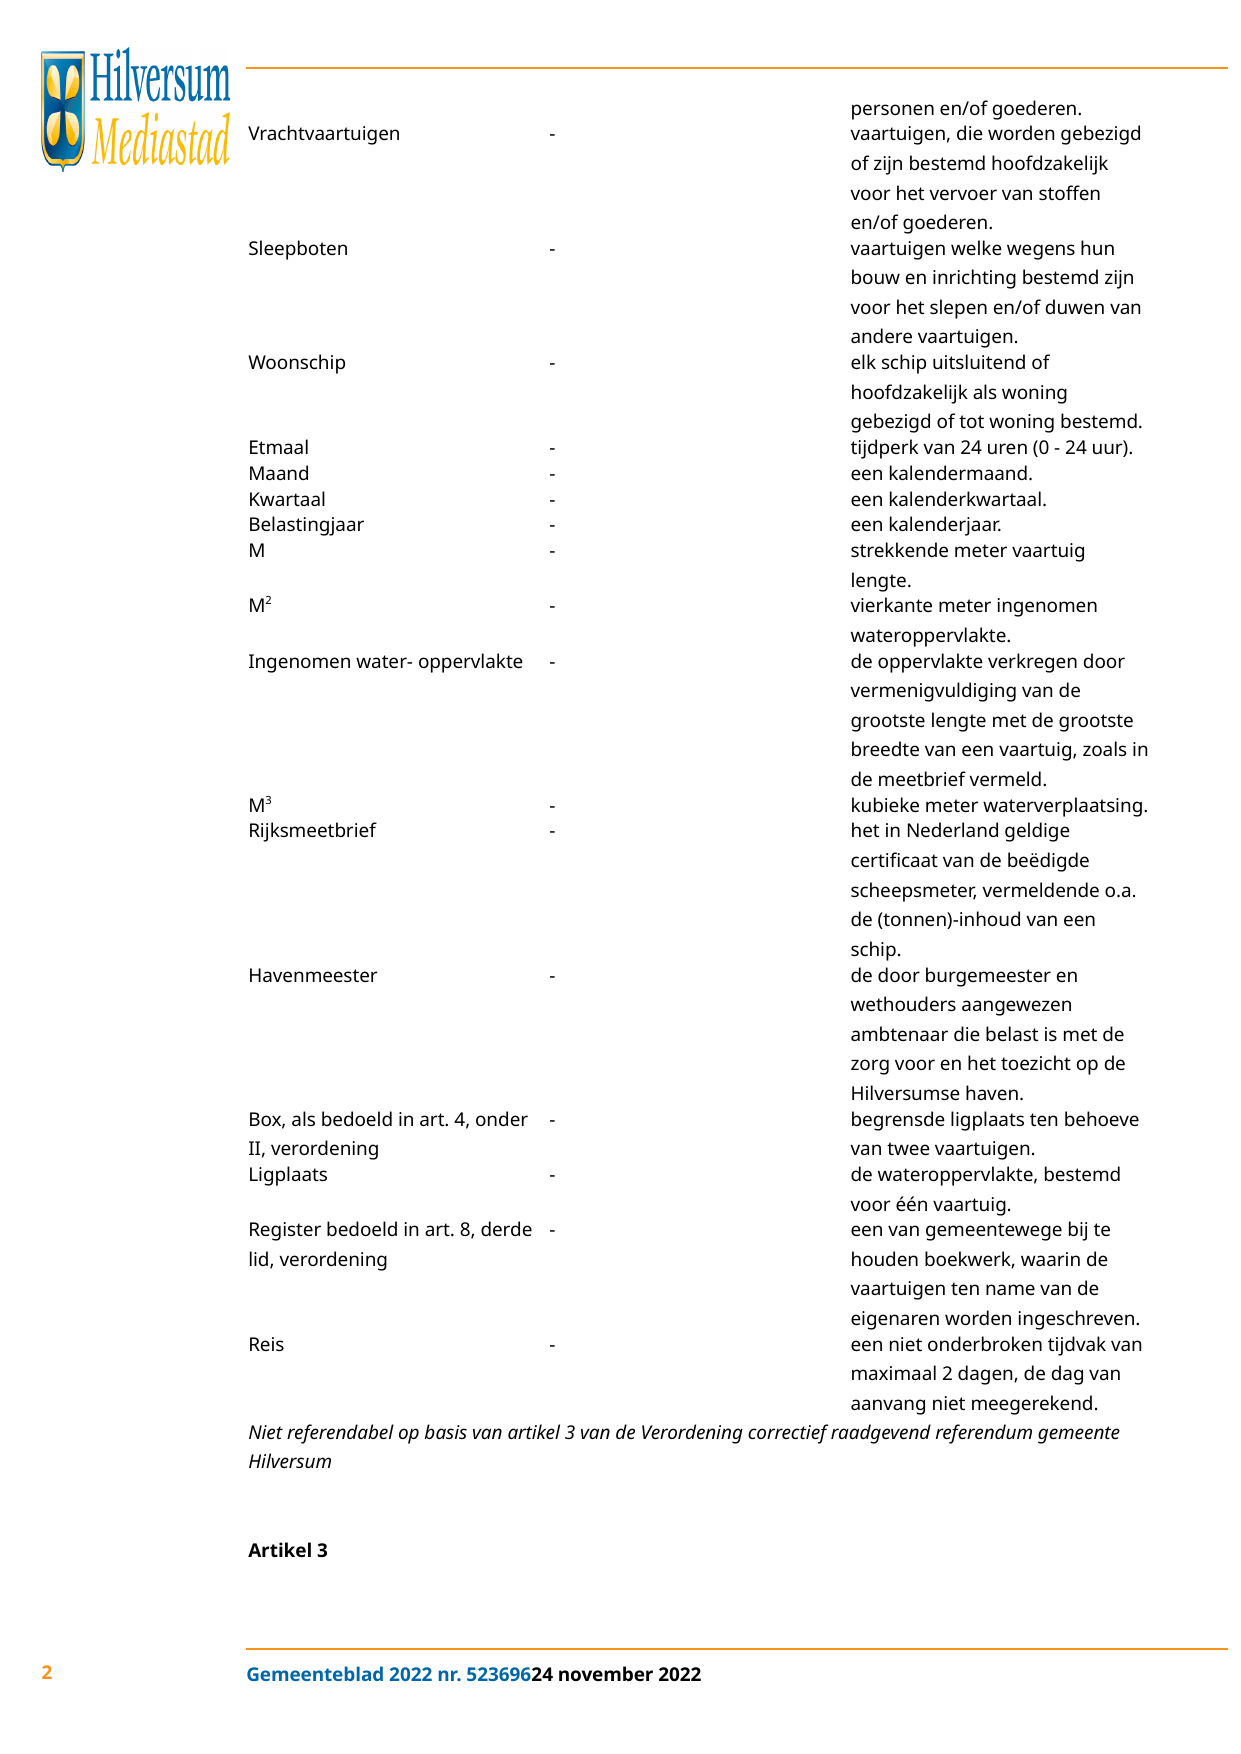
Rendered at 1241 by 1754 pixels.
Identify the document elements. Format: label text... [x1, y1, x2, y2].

table_cell een niet onderbroken tijdvak van maximaal 2 dagen, de dag van aanvang niet meegerekend. [850, 1331, 1152, 1416]
table_cell M2 [248, 593, 549, 648]
table_cell een kalenderkwartaal. [850, 486, 1152, 512]
table_cell Reis [248, 1331, 549, 1416]
table_cell een kalenderjaar. [850, 512, 1152, 537]
table_cell - [549, 460, 850, 486]
table_cell - [549, 1106, 850, 1161]
table_cell M [248, 537, 549, 593]
table_cell vaartuigen, die worden gebezigd of zijn bestemd hoofdzakelijk voor het vervoer van stoffen en/of goederen. [850, 121, 1152, 235]
table_cell M3 [248, 792, 549, 818]
table_cell Ingenomen water- oppervlakte [248, 648, 549, 792]
table_cell vierkante meter ingenomen wateroppervlakte. [850, 593, 1152, 648]
table_cell Kwartaal [248, 486, 549, 512]
table_cell Ligplaats [248, 1161, 549, 1216]
table_cell de door burgemeester en wethouders aangewezen ambtenaar die belast is met de zorg voor en het toezicht op de Hilversumse haven. [850, 962, 1152, 1106]
table_cell begrensde ligplaats ten behoeve van twee vaartuigen. [850, 1106, 1152, 1161]
table_cell de oppervlakte verkregen door vermenigvuldiging van de grootste lengte met de grootste breedte van een vaartuig, zoals in de meetbrief vermeld. [850, 648, 1152, 792]
table_cell Havenmeester [248, 962, 549, 1106]
table_cell Register bedoeld in art. 8, derde lid, verordening [248, 1216, 549, 1331]
table_cell personen en/of goederen. [850, 95, 1152, 121]
table_cell - [549, 1161, 850, 1216]
table_cell een van gemeentewege bij te houden boekwerk, waarin de vaartuigen ten name van de eigenaren worden ingeschreven. [850, 1216, 1152, 1331]
table_cell elk schip uitsluitend of hoofdzakelijk als woning gebezigd of tot woning bestemd. [850, 350, 1152, 434]
table_cell - [549, 350, 850, 434]
table_cell - [549, 537, 850, 593]
table_cell Vrachtvaartuigen [248, 121, 549, 235]
table_cell Etmaal [248, 434, 549, 460]
table_cell tijdperk van 24 uren (0 - 24 uur). [850, 434, 1152, 460]
table_cell - [549, 512, 850, 537]
text Artikel 3 [248, 1537, 1152, 1563]
table_cell de wateroppervlakte, bestemd voor één vaartuig. [850, 1161, 1152, 1216]
table_cell - [549, 1331, 850, 1416]
text Niet referendabel op basis van artikel 3 van de Verordening correctief raadgevend referendum gemeente Hilversum [248, 1419, 1152, 1474]
table_cell - [549, 593, 850, 648]
table_cell [248, 95, 549, 121]
table_cell - [549, 235, 850, 349]
table_cell - [549, 962, 850, 1106]
table_cell kubieke meter waterverplaatsing. [850, 792, 1152, 818]
table_cell het in Nederland geldige certificaat van de beëdigde scheepsmeter, vermeldende o.a. de (tonnen)-inhoud van een schip. [850, 818, 1152, 962]
table_cell - [549, 818, 850, 962]
table_cell Maand [248, 460, 549, 486]
table_cell - [549, 486, 850, 512]
table_cell Box, als bedoeld in art. 4, onder II, verordening [248, 1106, 549, 1161]
table_cell vaartuigen welke wegens hun bouw en inrichting bestemd zijn voor het slepen en/of duwen van andere vaartuigen. [850, 235, 1152, 349]
table_cell - [549, 792, 850, 818]
table_cell - [549, 1216, 850, 1331]
table_cell Woonschip [248, 350, 549, 434]
table_cell - [549, 95, 850, 121]
table_cell - [549, 434, 850, 460]
table_cell Sleepboten [248, 235, 549, 349]
table_cell - [549, 648, 850, 792]
picture [41, 47, 231, 172]
table_cell Belastingjaar [248, 512, 549, 537]
table_cell Rijksmeetbrief [248, 818, 549, 962]
table_cell strekkende meter vaartuig lengte. [850, 537, 1152, 593]
table_cell - [549, 121, 850, 235]
table_cell een kalendermaand. [850, 460, 1152, 486]
